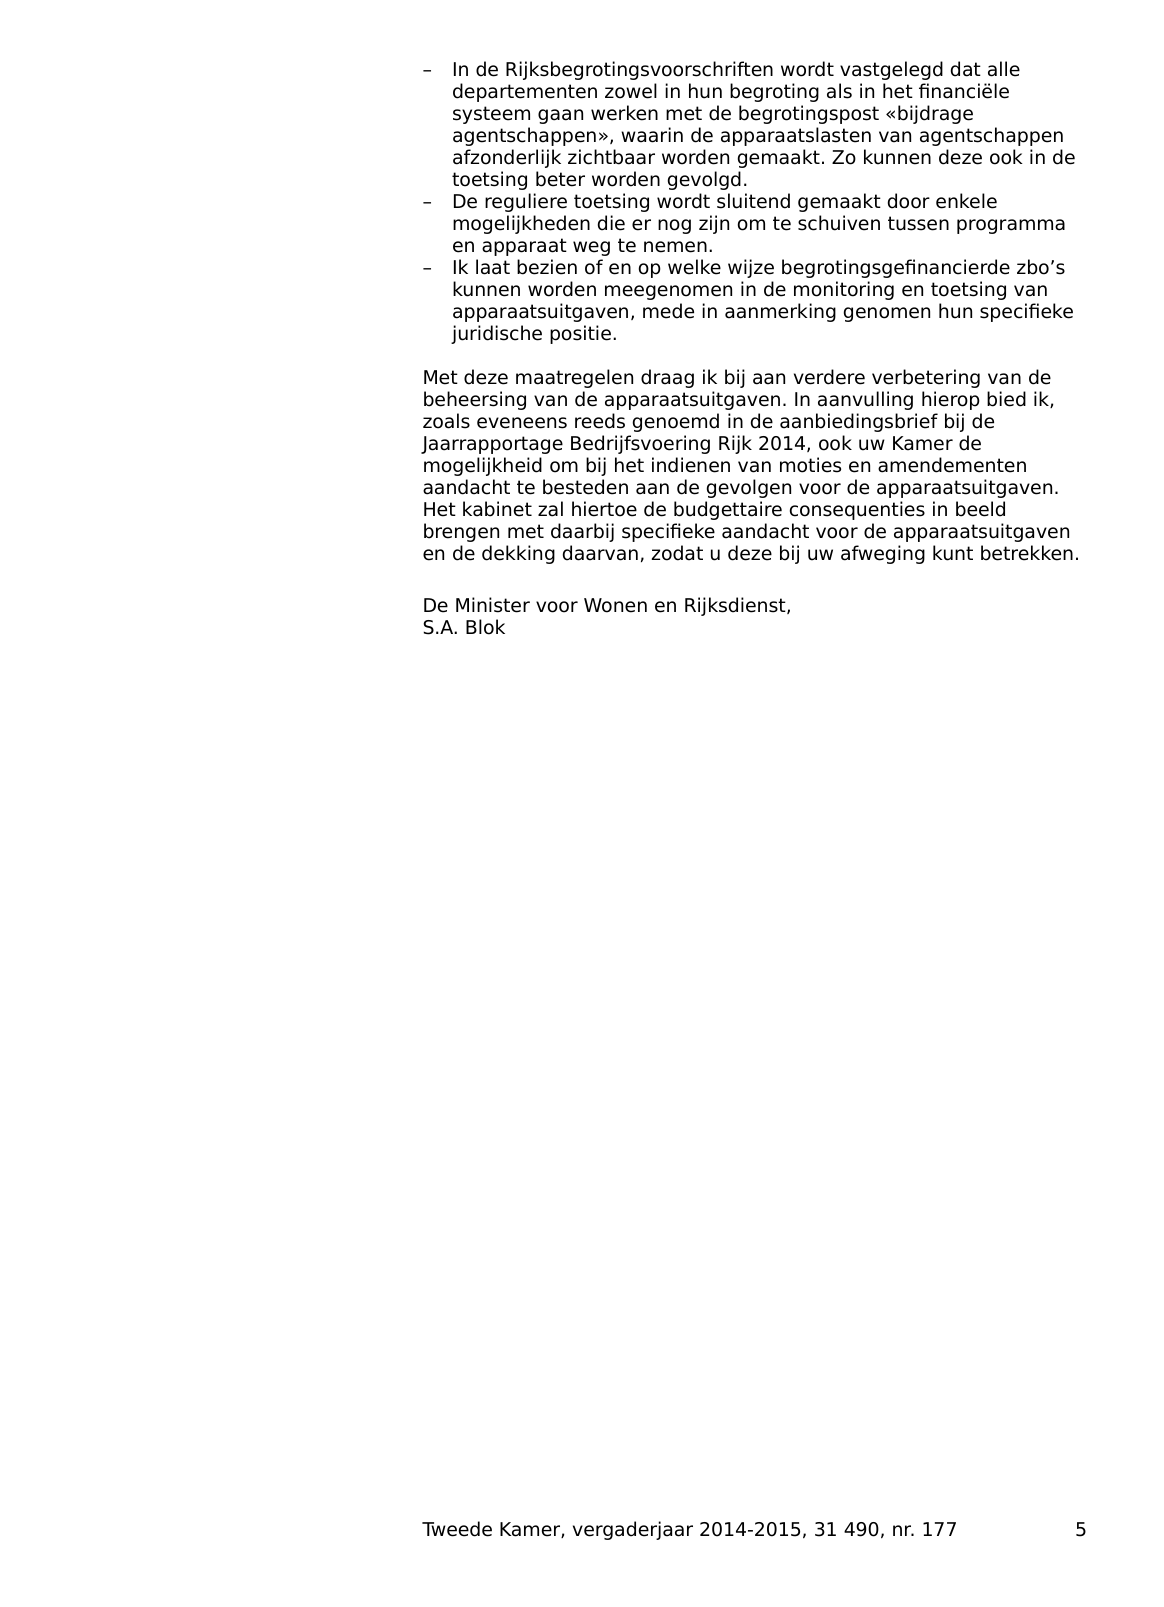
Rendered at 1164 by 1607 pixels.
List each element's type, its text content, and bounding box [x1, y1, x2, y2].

text – Ik laat bezien of en op welke wijze begrotingsgefinancierde zbo’s kunnen worden meegenomen in de monitoring en toetsing van apparaatsuitgaven, mede in aanmerking genomen hun specifieke juridische positie. [422, 257, 1087, 345]
text Met deze maatregelen draag ik bij aan verdere verbetering van de beheersing van de apparaatsuitgaven. In aanvulling hierop bied ik, zoals eveneens reeds genoemd in de aanbiedingsbrief bij de Jaarrapportage Bedrijfsvoering Rijk 2014, ook uw Kamer de mogelijkheid om bij het indienen van moties en amendementen aandacht te besteden aan de gevolgen voor de apparaatsuitgaven. Het kabinet zal hiertoe de budgettaire consequenties in beeld brengen met daarbij specifieke aandacht voor de apparaatsuitgaven en de dekking daarvan, zodat u deze bij uw afweging kunt betrekken. [422, 367, 1087, 565]
text De Minister voor Wonen en Rijksdienst, S.A. Blok [422, 595, 1087, 639]
text – De reguliere toetsing wordt sluitend gemaakt door enkele mogelijkheden die er nog zijn om te schuiven tussen programma en apparaat weg te nemen. [422, 191, 1087, 257]
text – In de Rijksbegrotingsvoorschriften wordt vastgelegd dat alle departementen zowel in hun begroting als in het financiële systeem gaan werken met de begrotingspost «bijdrage agentschappen», waarin de apparaatslasten van agentschappen afzonderlijk zichtbaar worden gemaakt. Zo kunnen deze ook in de toetsing beter worden gevolgd. [422, 59, 1087, 191]
